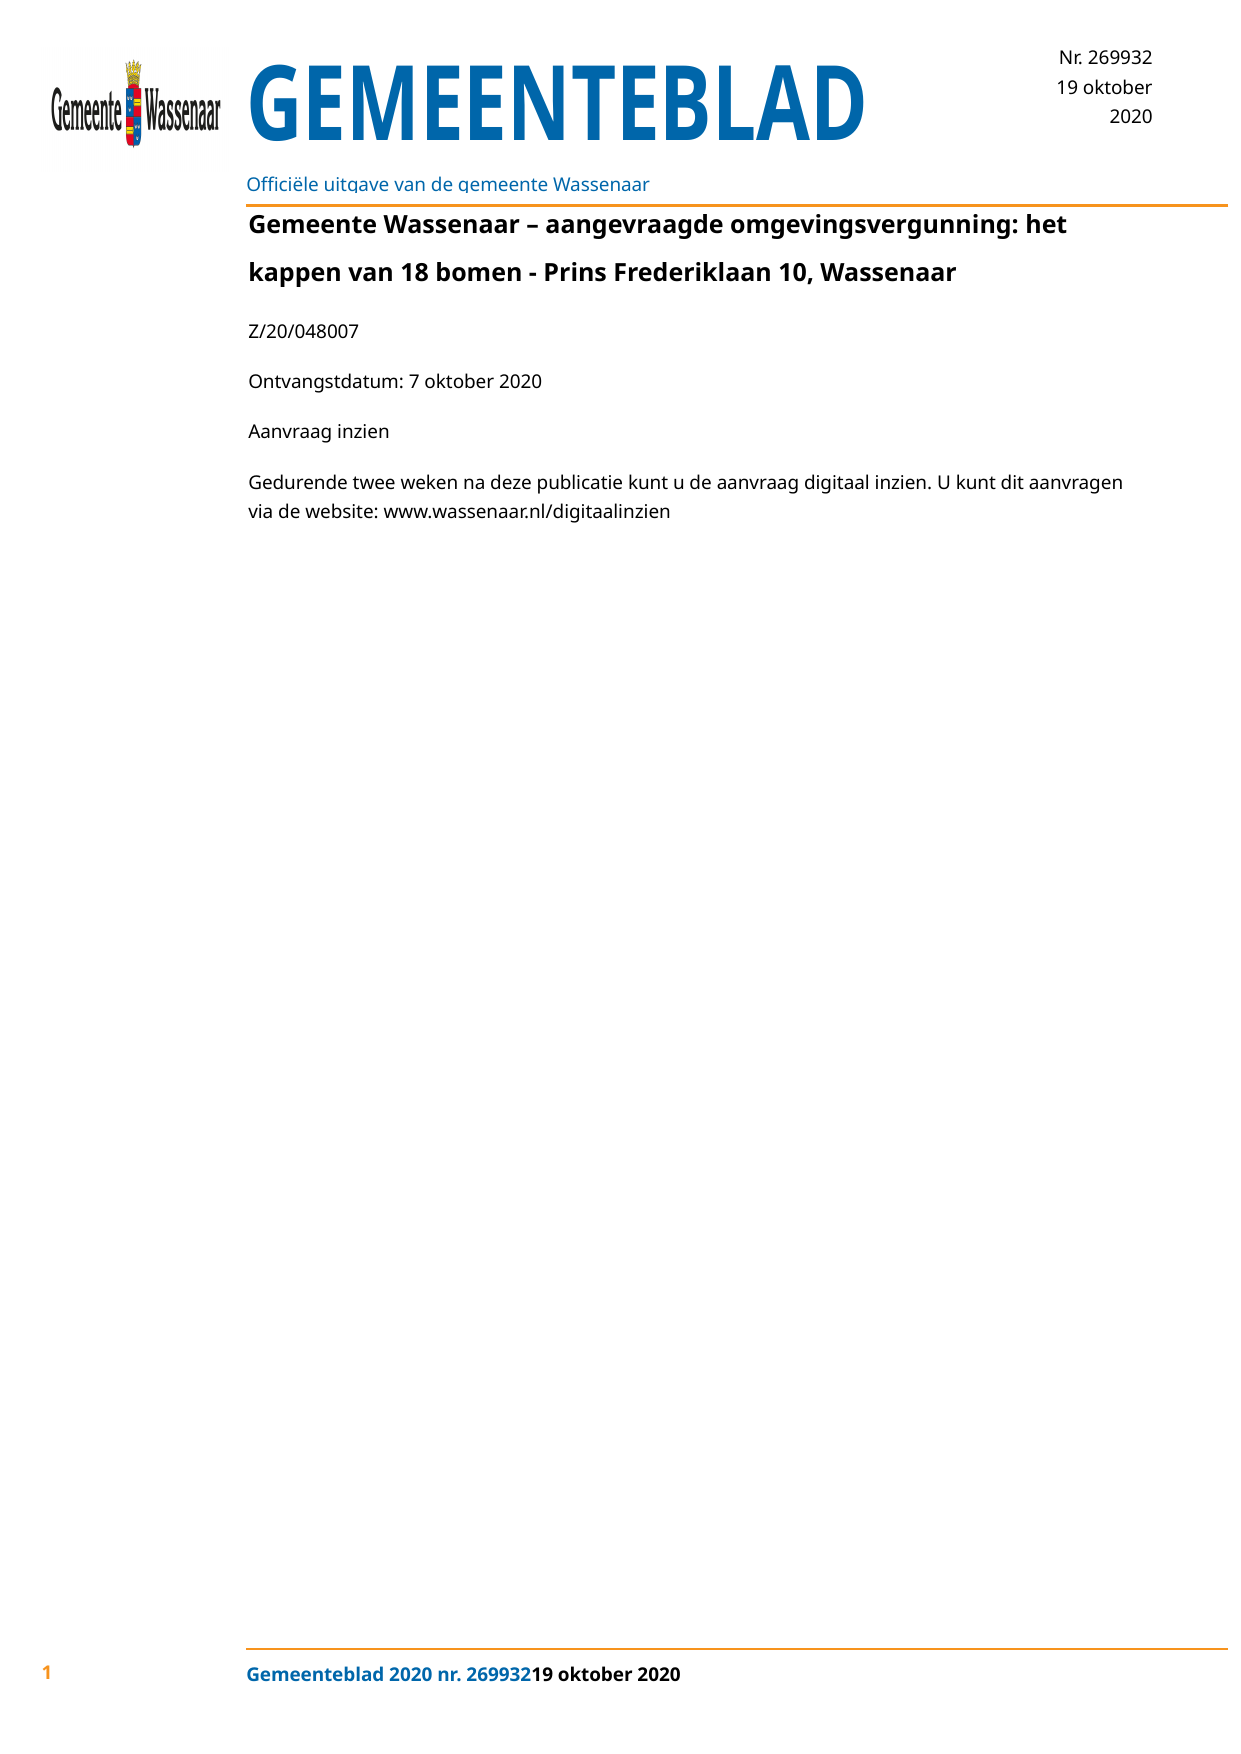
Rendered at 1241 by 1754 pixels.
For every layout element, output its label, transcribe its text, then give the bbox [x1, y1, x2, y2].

picture [41, 47, 231, 172]
text Gedurende twee weken na deze publicatie kunt u de aanvraag digitaal inzien. U kunt dit aanvragen via de website: www.wassenaar.nl/digitaalinzien [248, 469, 1152, 524]
text Ontvangstdatum: 7 oktober 2020 [248, 368, 1152, 394]
text Gemeente Wassenaar – aangevraagde omgevingsvergunning: het kappen van 18 bomen - Prins Frederiklaan 10, Wassenaar [248, 207, 1152, 288]
text Aanvraag inzien [248, 419, 1152, 444]
text Z/20/048007 [248, 318, 1152, 344]
